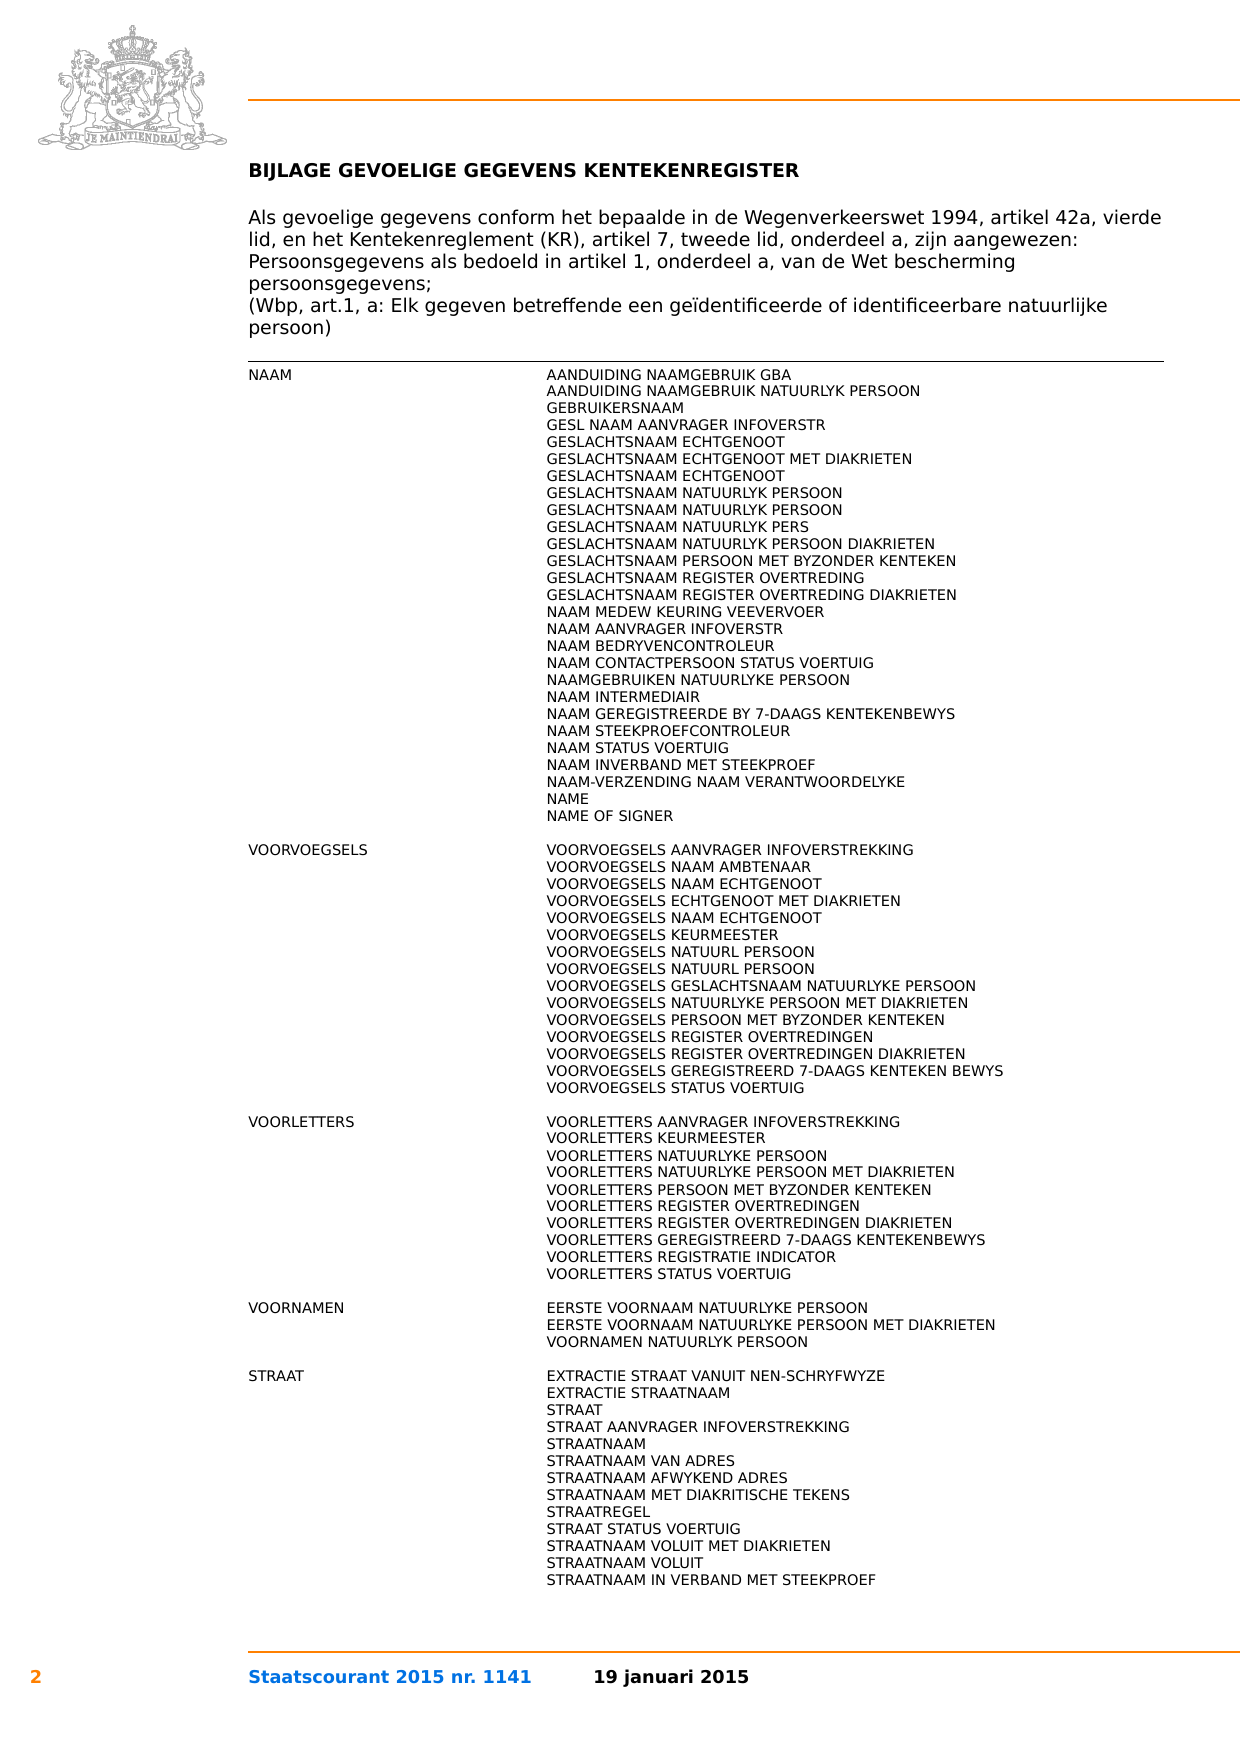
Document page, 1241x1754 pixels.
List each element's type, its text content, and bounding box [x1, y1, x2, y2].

table_cell VOORLETTERS NATUURLYKE PERSOON MET DIAKRIETEN [541, 1164, 1163, 1181]
table_cell [248, 1046, 541, 1062]
table_cell [248, 485, 541, 502]
table_header NAAM [248, 362, 541, 383]
table_cell VOORVOEGSELS NATUURL PERSOON [541, 944, 1163, 961]
table_cell EERSTE VOORNAAM NATUURLYKE PERSOON MET DIAKRIETEN [541, 1317, 1163, 1334]
table_cell [541, 1351, 1163, 1368]
text Als gevoelige gegevens conform het bepaalde in de Wegenverkeerswet 1994, artikel 42a, vierde lid, en het Kentekenreglement (KR), artikel 7, tweede lid, onderdeel a, zijn aangewezen: [248, 207, 1163, 251]
table_cell GEBRUIKERSNAAM [541, 400, 1163, 417]
table_cell [248, 570, 541, 587]
table_cell STRAATNAAM [541, 1436, 1163, 1453]
table_cell VOORLETTERS STATUS VOERTUIG [541, 1266, 1163, 1283]
table_cell [248, 1487, 541, 1504]
table_cell [248, 1351, 541, 1368]
table_cell NAAM INTERMEDIAIR [541, 689, 1163, 706]
table_cell [248, 910, 541, 927]
table_cell [248, 621, 541, 638]
table_cell [248, 689, 541, 706]
table_cell VOORLETTERS KEURMEESTER [541, 1130, 1163, 1147]
table_cell VOORNAMEN NATUURLYK PERSOON [541, 1334, 1163, 1351]
table_cell [248, 1164, 541, 1181]
table_cell GESL NAAM AANVRAGER INFOVERSTR [541, 417, 1163, 434]
table_cell VOORVOEGSELS NAAM AMBTENAAR [541, 859, 1163, 876]
table_cell NAAM STEEKPROEFCONTROLEUR [541, 723, 1163, 740]
table_cell [248, 1012, 541, 1028]
table_cell STRAAT STATUS VOERTUIG [541, 1521, 1163, 1538]
table_cell VOORLETTERS GEREGISTREERD 7-DAAGS KENTEKENBEWYS [541, 1232, 1163, 1249]
table_cell VOORNAMEN [248, 1300, 541, 1317]
table_cell [248, 1504, 541, 1521]
table_cell VOORVOEGSELS [248, 842, 541, 859]
table_cell [541, 1096, 1163, 1113]
table_cell NAAM CONTACTPERSOON STATUS VOERTUIG [541, 655, 1163, 672]
table_cell [248, 536, 541, 553]
table_cell [248, 757, 541, 774]
table_cell [248, 1148, 541, 1164]
table_cell NAAM GEREGISTREERDE BY 7-DAAGS KENTEKENBEWYS [541, 706, 1163, 723]
table_cell GESLACHTSNAAM ECHTGENOOT MET DIAKRIETEN [541, 451, 1163, 468]
table_cell [248, 944, 541, 961]
table_cell [248, 1555, 541, 1572]
table_cell STRAATNAAM VOLUIT [541, 1555, 1163, 1572]
table_cell VOORVOEGSELS NATUURL PERSOON [541, 961, 1163, 978]
table_cell EXTRACTIE STRAAT VANUIT NEN-SCHRYFWYZE [541, 1368, 1163, 1385]
table_cell [248, 1589, 541, 1606]
table_cell [248, 672, 541, 689]
subtitle BIJLAGE GEVOELIGE GEGEVENS KENTEKENREGISTER [248, 160, 1163, 182]
table_cell [248, 1385, 541, 1402]
table_cell STRAAT [541, 1402, 1163, 1419]
table_cell [248, 774, 541, 791]
table_cell [248, 587, 541, 604]
table_cell [248, 502, 541, 519]
table_cell [248, 978, 541, 994]
table_cell [248, 1453, 541, 1470]
table_cell [248, 859, 541, 876]
table_cell [248, 808, 541, 825]
table_cell VOORVOEGSELS PERSOON MET BYZONDER KENTEKEN [541, 1012, 1163, 1028]
table_cell GESLACHTSNAAM REGISTER OVERTREDING DIAKRIETEN [541, 587, 1163, 604]
table_cell VOORLETTERS REGISTER OVERTREDINGEN DIAKRIETEN [541, 1215, 1163, 1232]
table_cell [248, 995, 541, 1012]
table_cell [248, 638, 541, 655]
table_cell NAAM STATUS VOERTUIG [541, 740, 1163, 757]
table_cell NAAMGEBRUIKEN NATUURLYKE PERSOON [541, 672, 1163, 689]
table_cell [248, 655, 541, 672]
table_cell VOORVOEGSELS GEREGISTREERD 7-DAAGS KENTEKEN BEWYS [541, 1063, 1163, 1079]
table_cell NAME OF SIGNER [541, 808, 1163, 825]
table_cell [248, 1436, 541, 1453]
table_cell VOORLETTERS [248, 1114, 541, 1130]
table_cell [248, 1181, 541, 1198]
table_cell [248, 791, 541, 808]
table_cell VOORVOEGSELS NAAM ECHTGENOOT [541, 910, 1163, 927]
table_cell [541, 1283, 1163, 1300]
text (Wbp, art.1, a: Elk gegeven betreffende een geïdentificeerde of identificeerbare natuurlijke persoon) [248, 295, 1163, 339]
table_cell [248, 468, 541, 485]
table_cell GESLACHTSNAAM NATUURLYK PERSOON DIAKRIETEN [541, 536, 1163, 553]
table_cell [248, 1317, 541, 1334]
table_cell VOORVOEGSELS REGISTER OVERTREDINGEN [541, 1029, 1163, 1046]
table_cell NAAM BEDRYVENCONTROLEUR [541, 638, 1163, 655]
table_cell EXTRACTIE STRAATNAAM [541, 1385, 1163, 1402]
table_cell GESLACHTSNAAM REGISTER OVERTREDING [541, 570, 1163, 587]
table_cell [248, 1572, 541, 1589]
table_cell STRAATNAAM VAN ADRES [541, 1453, 1163, 1470]
table_cell [248, 1080, 541, 1096]
table_cell VOORVOEGSELS NATUURLYKE PERSOON MET DIAKRIETEN [541, 995, 1163, 1012]
table_cell STRAATNAAM AFWYKEND ADRES [541, 1470, 1163, 1487]
table_cell [248, 1215, 541, 1232]
table_cell [248, 519, 541, 536]
table_header AANDUIDING NAAMGEBRUIK GBA [541, 362, 1163, 383]
table_cell [248, 825, 541, 842]
table_cell [248, 1538, 541, 1555]
table_cell [248, 1198, 541, 1215]
table_cell VOORVOEGSELS ECHTGENOOT MET DIAKRIETEN [541, 893, 1163, 910]
table_cell GESLACHTSNAAM NATUURLYK PERS [541, 519, 1163, 536]
table_cell NAAM INVERBAND MET STEEKPROEF [541, 757, 1163, 774]
table_cell EERSTE VOORNAAM NATUURLYKE PERSOON [541, 1300, 1163, 1317]
table_cell VOORLETTERS PERSOON MET BYZONDER KENTEKEN [541, 1181, 1163, 1198]
table_cell [248, 400, 541, 417]
table_cell GESLACHTSNAAM ECHTGENOOT [541, 468, 1163, 485]
table_cell STRAAT AANVRAGER INFOVERSTREKKING [541, 1419, 1163, 1436]
table_cell [248, 1283, 541, 1300]
table_cell VOORLETTERS NATUURLYKE PERSOON [541, 1148, 1163, 1164]
table_cell VOORVOEGSELS AANVRAGER INFOVERSTREKKING [541, 842, 1163, 859]
table_cell [248, 1419, 541, 1436]
table_cell [248, 434, 541, 451]
table_cell [248, 893, 541, 910]
table_cell NAAM AANVRAGER INFOVERSTR [541, 621, 1163, 638]
table_cell [248, 1521, 541, 1538]
table_cell [248, 723, 541, 740]
table_cell GESLACHTSNAAM NATUURLYK PERSOON [541, 502, 1163, 519]
table_cell [248, 383, 541, 400]
table_cell VOORVOEGSELS KEURMEESTER [541, 927, 1163, 944]
table_cell STRAATNAAM VOLUIT MET DIAKRIETEN [541, 1538, 1163, 1555]
table_cell [248, 553, 541, 570]
table_cell VOORVOEGSELS NAAM ECHTGENOOT [541, 876, 1163, 893]
table_cell STRAAT [248, 1368, 541, 1385]
table_cell STRAATNAAM IN VERBAND MET STEEKPROEF [541, 1572, 1163, 1589]
table_cell NAME [541, 791, 1163, 808]
text Persoonsgegevens als bedoeld in artikel 1, onderdeel a, van de Wet bescherming persoonsgegevens; [248, 251, 1163, 295]
table_cell NAAM MEDEW KEURING VEEVERVOER [541, 604, 1163, 621]
picture [38, 25, 227, 150]
table_cell [248, 1130, 541, 1147]
table_cell [248, 961, 541, 978]
table_cell [248, 927, 541, 944]
table_cell VOORLETTERS AANVRAGER INFOVERSTREKKING [541, 1114, 1163, 1130]
table_cell [248, 1266, 541, 1283]
table_cell [248, 1232, 541, 1249]
table_cell [541, 825, 1163, 842]
table_cell [248, 1029, 541, 1046]
table_cell VOORLETTERS REGISTER OVERTREDINGEN [541, 1198, 1163, 1215]
table_cell [248, 740, 541, 757]
table_cell GESLACHTSNAAM NATUURLYK PERSOON [541, 485, 1163, 502]
table_cell [248, 1334, 541, 1351]
table_cell VOORLETTERS REGISTRATIE INDICATOR [541, 1249, 1163, 1266]
table_cell GESLACHTSNAAM PERSOON MET BYZONDER KENTEKEN [541, 553, 1163, 570]
table_cell [248, 1249, 541, 1266]
table_cell [248, 604, 541, 621]
table_cell [248, 876, 541, 893]
table_cell [248, 1096, 541, 1113]
table_cell [248, 706, 541, 723]
table_cell [248, 1470, 541, 1487]
table_cell [248, 451, 541, 468]
table_cell VOORVOEGSELS GESLACHTSNAAM NATUURLYKE PERSOON [541, 978, 1163, 994]
table_cell VOORVOEGSELS REGISTER OVERTREDINGEN DIAKRIETEN [541, 1046, 1163, 1062]
table_cell AANDUIDING NAAMGEBRUIK NATUURLYK PERSOON [541, 383, 1163, 400]
table_cell [248, 1063, 541, 1079]
table_cell GESLACHTSNAAM ECHTGENOOT [541, 434, 1163, 451]
table_cell [541, 1589, 1163, 1606]
table_cell VOORVOEGSELS STATUS VOERTUIG [541, 1080, 1163, 1096]
table_cell [248, 1402, 541, 1419]
table_cell STRAATREGEL [541, 1504, 1163, 1521]
table_cell NAAM-VERZENDING NAAM VERANTWOORDELYKE [541, 774, 1163, 791]
table_cell [248, 417, 541, 434]
table_cell STRAATNAAM MET DIAKRITISCHE TEKENS [541, 1487, 1163, 1504]
